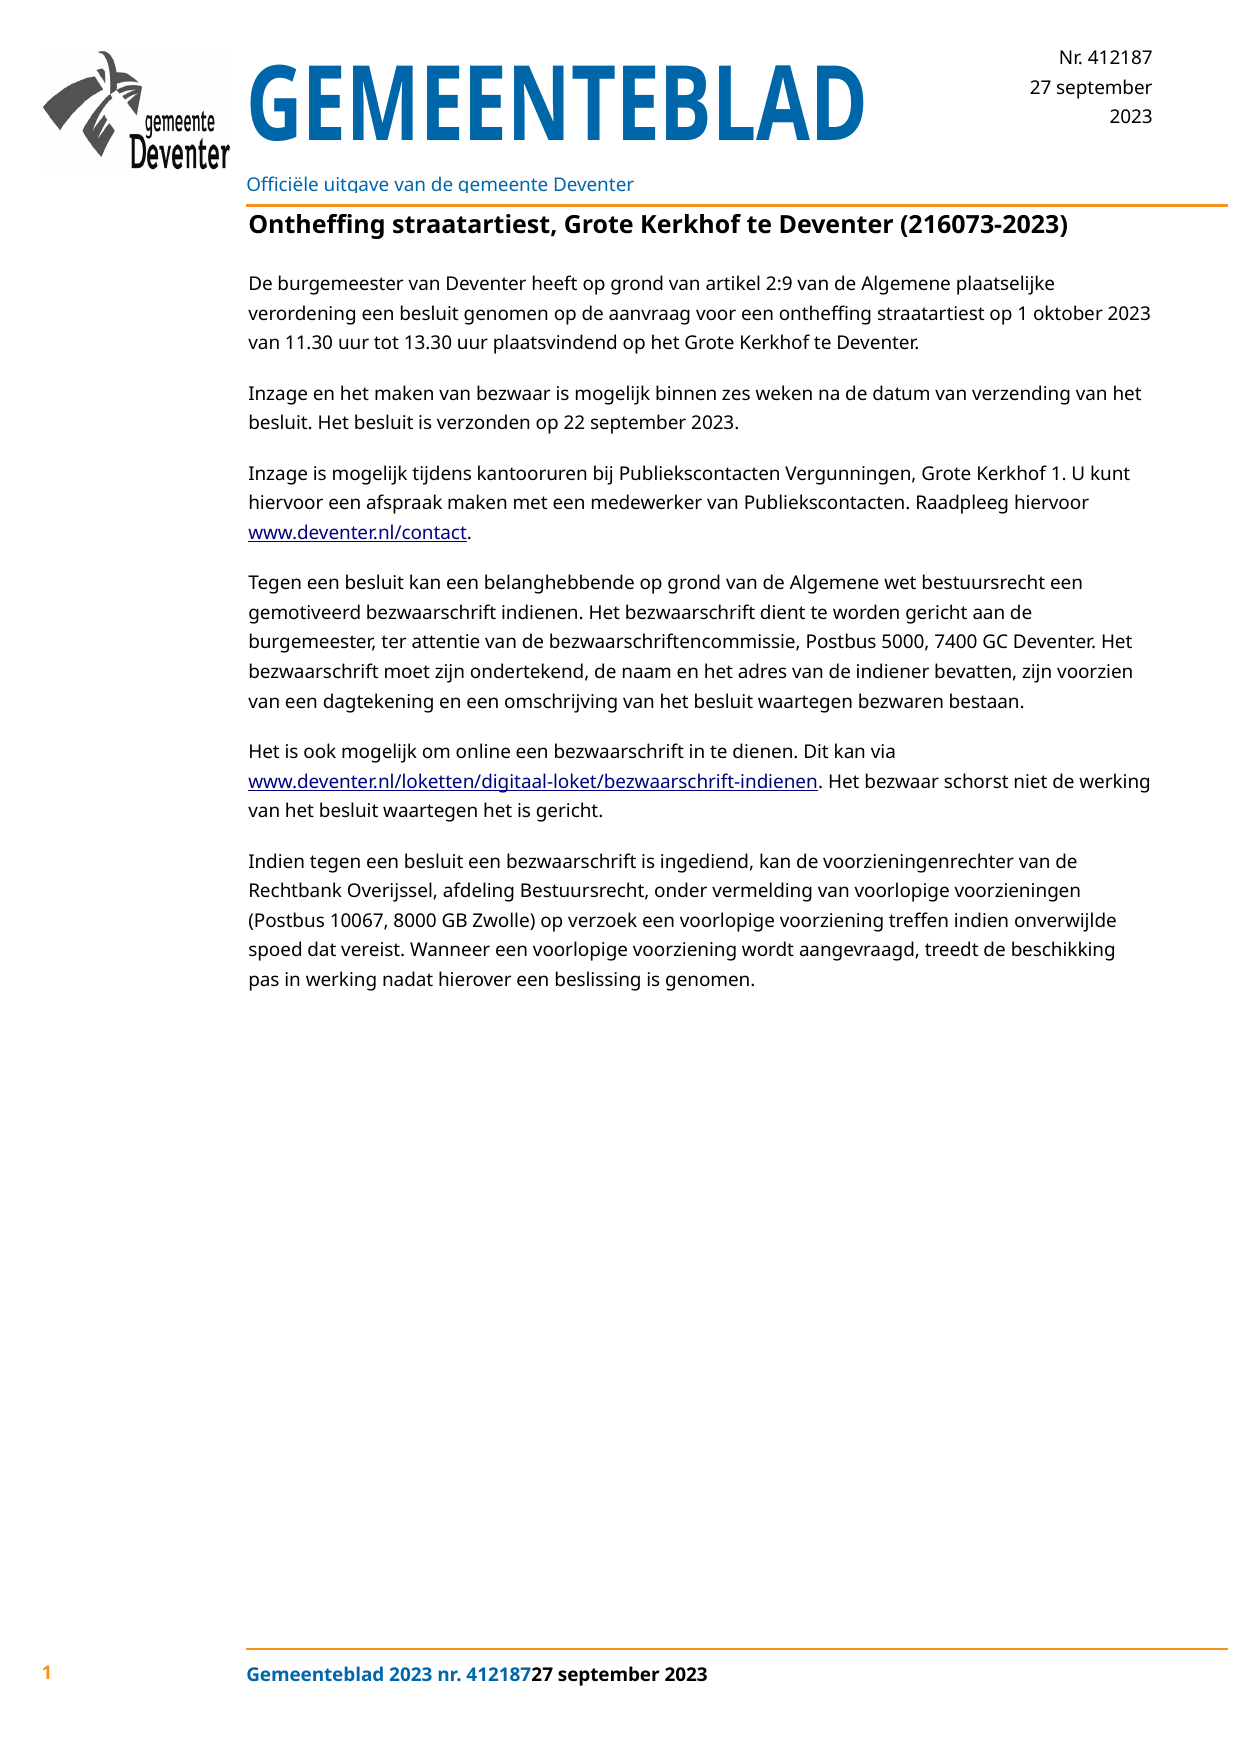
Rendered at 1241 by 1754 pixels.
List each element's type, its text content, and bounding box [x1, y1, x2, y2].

text Indien tegen een besluit een bezwaarschrift is ingediend, kan de voorzieningenrechter van de Rechtbank Overijssel, afdeling Bestuursrecht, onder vermelding van voorlopige voorzieningen (Postbus 10067, 8000 GB Zwolle) op verzoek een voorlopige voorziening treffen indien onverwijlde spoed dat vereist. Wanneer een voorlopige voorziening wordt aangevraagd, treedt de beschikking pas in werking nadat hierover een beslissing is genomen. [248, 848, 1152, 992]
text Inzage is mogelijk tijdens kantooruren bij Publiekscontacten Vergunningen, Grote Kerkhof 1. U kunt hiervoor een afspraak maken met een medewerker van Publiekscontacten. Raadpleeg hiervoor www.deventer.nl/contact. [248, 460, 1152, 545]
text De burgemeester van Deventer heeft op grond van artikel 2:9 van de Algemene plaatselijke verordening een besluit genomen op de aanvraag voor een ontheffing straatartiest op 1 oktober 2023 van 11.30 uur tot 13.30 uur plaatsvindend op het Grote Kerkhof te Deventer. [248, 270, 1152, 355]
text Tegen een besluit kan een belanghebbende op grond van de Algemene wet bestuursrecht een gemotiveerd bezwaarschrift indienen. Het bezwaarschrift dient te worden gericht aan de burgemeester, ter attentie van de bezwaarschriftencommissie, Postbus 5000, 7400 GC Deventer. Het bezwaarschrift moet zijn ondertekend, de naam en het adres van de indiener bevatten, zijn voorzien van een dagtekening en een omschrijving van het besluit waartegen bezwaren bestaan. [248, 569, 1152, 713]
text Inzage en het maken van bezwaar is mogelijk binnen zes weken na de datum van verzending van het besluit. Het besluit is verzonden op 22 september 2023. [248, 380, 1152, 435]
text Ontheffing straatartiest, Grote Kerkhof te Deventer (216073-2023) [248, 207, 1152, 241]
text Het is ook mogelijk om online een bezwaarschrift in te dienen. Dit kan via www.deventer.nl/loketten/digitaal-loket/bezwaarschrift-indienen. Het bezwaar schorst niet de werking van het besluit waartegen het is gericht. [248, 738, 1152, 823]
picture [41, 47, 231, 172]
